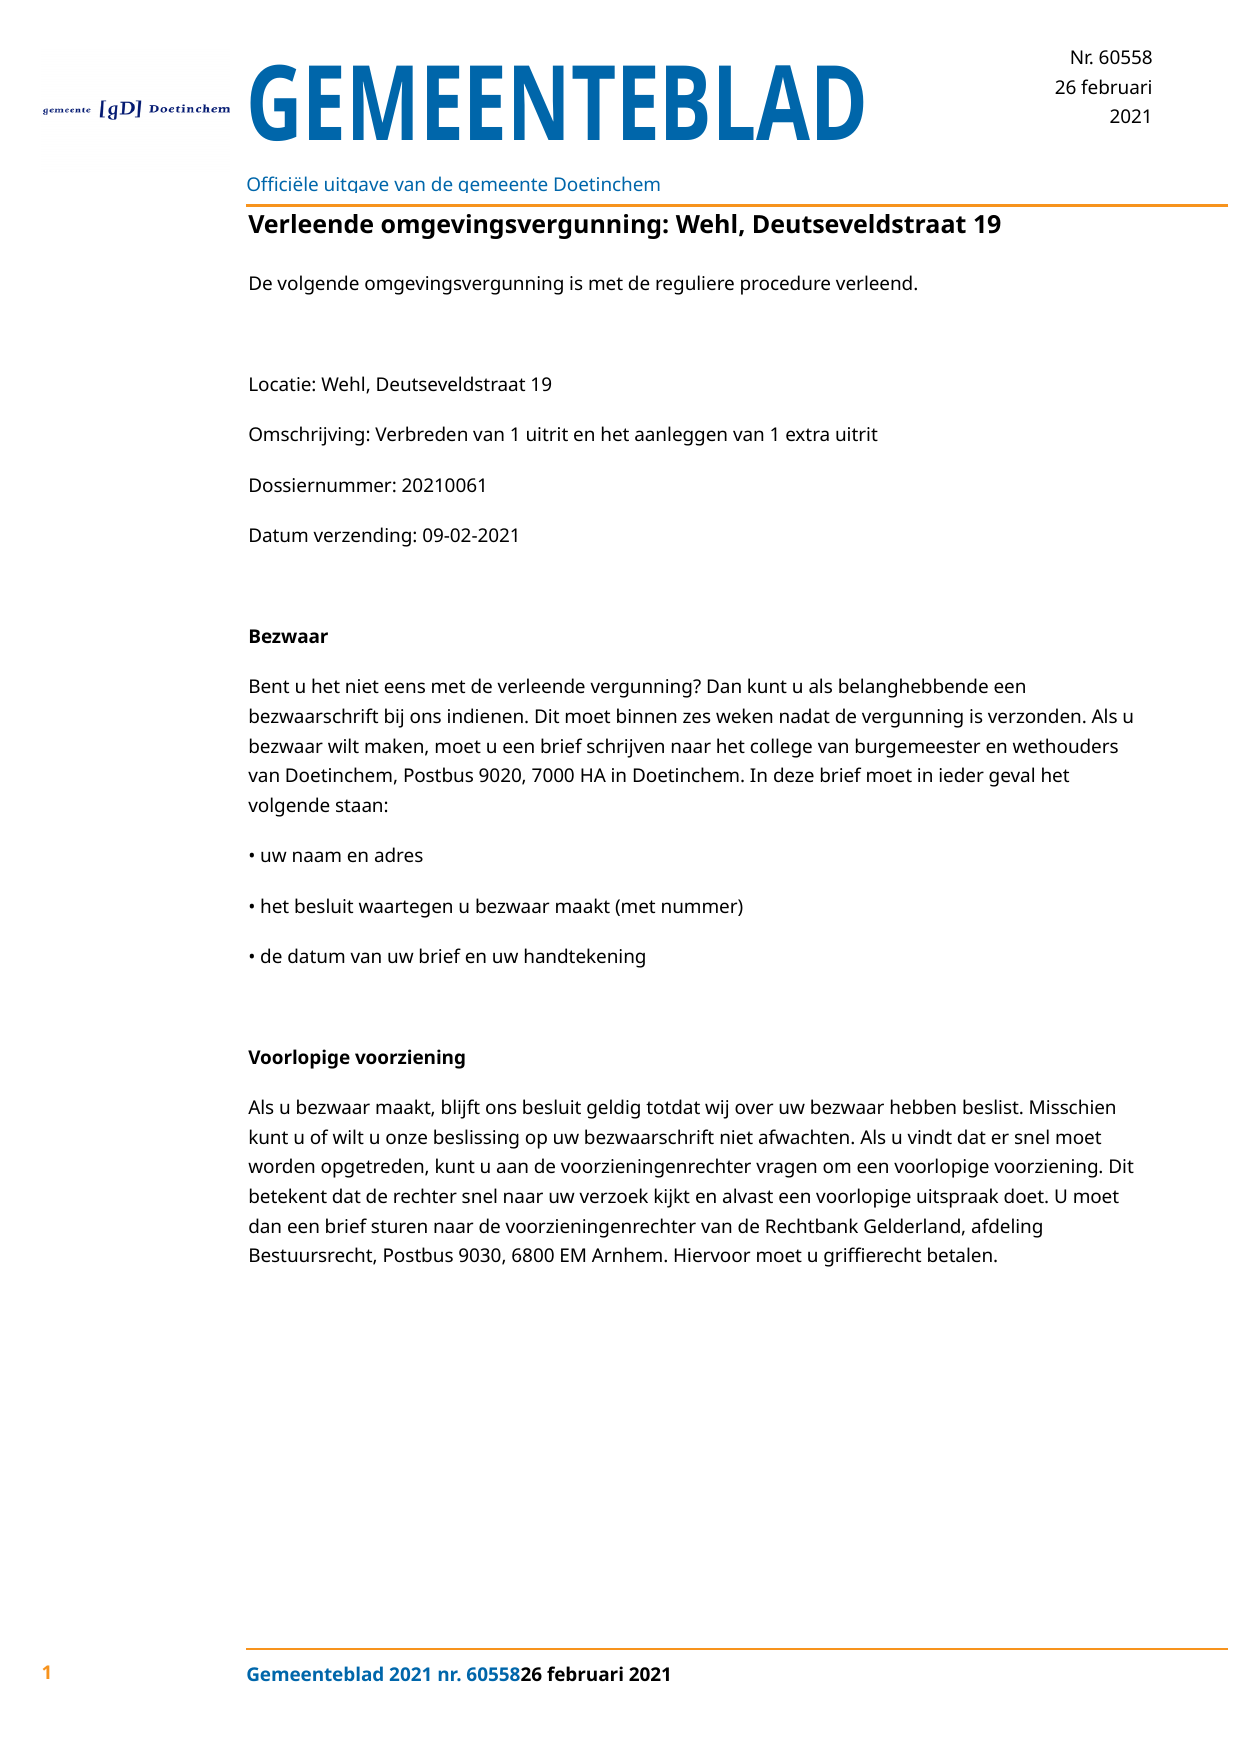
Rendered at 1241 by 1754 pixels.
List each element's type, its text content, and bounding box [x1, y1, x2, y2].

text Dossiernummer: 20210061 [248, 472, 1152, 498]
text • het besluit waartegen u bezwaar maakt (met nummer) [248, 893, 1152, 918]
text Verleende omgevingsvergunning: Wehl, Deutseveldstraat 19 [248, 207, 1152, 241]
text • de datum van uw brief en uw handtekening [248, 943, 1152, 969]
text Als u bezwaar maakt, blijft ons besluit geldig totdat wij over uw bezwaar hebben beslist. Misschien kunt u of wilt u onze beslissing op uw bezwaarschrift niet afwachten. Als u vindt dat er snel moet worden opgetreden, kunt u aan de voorzieningenrechter vragen om een voorlopige voorziening. Dit betekent dat de rechter snel naar uw verzoek kijkt en alvast een voorlopige uitspraak doet. U moet dan een brief sturen naar de voorzieningenrechter van de Rechtbank Gelderland, afdeling Bestuursrecht, Postbus 9030, 6800 EM Arnhem. Hiervoor moet u griffierecht betalen. [248, 1094, 1152, 1268]
text Datum verzending: 09-02-2021 [248, 522, 1152, 548]
text • uw naam en adres [248, 842, 1152, 868]
text Locatie: Wehl, Deutseveldstraat 19 [248, 371, 1152, 397]
text Bezwaar [248, 623, 1152, 649]
text De volgende omgevingsvergunning is met de reguliere procedure verleend. [248, 270, 1152, 296]
text Voorlopige voorziening [248, 1044, 1152, 1070]
picture [41, 47, 231, 172]
text Bent u het niet eens met de verleende vergunning? Dan kunt u als belanghebbende een bezwaarschrift bij ons indienen. Dit moet binnen zes weken nadat de vergunning is verzonden. Als u bezwaar wilt maken, moet u een brief schrijven naar het college van burgemeester en wethouders van Doetinchem, Postbus 9020, 7000 HA in Doetinchem. In deze brief moet in ieder geval het volgende staan: [248, 674, 1152, 818]
text Omschrijving: Verbreden van 1 uitrit en het aanleggen van 1 extra uitrit [248, 422, 1152, 447]
